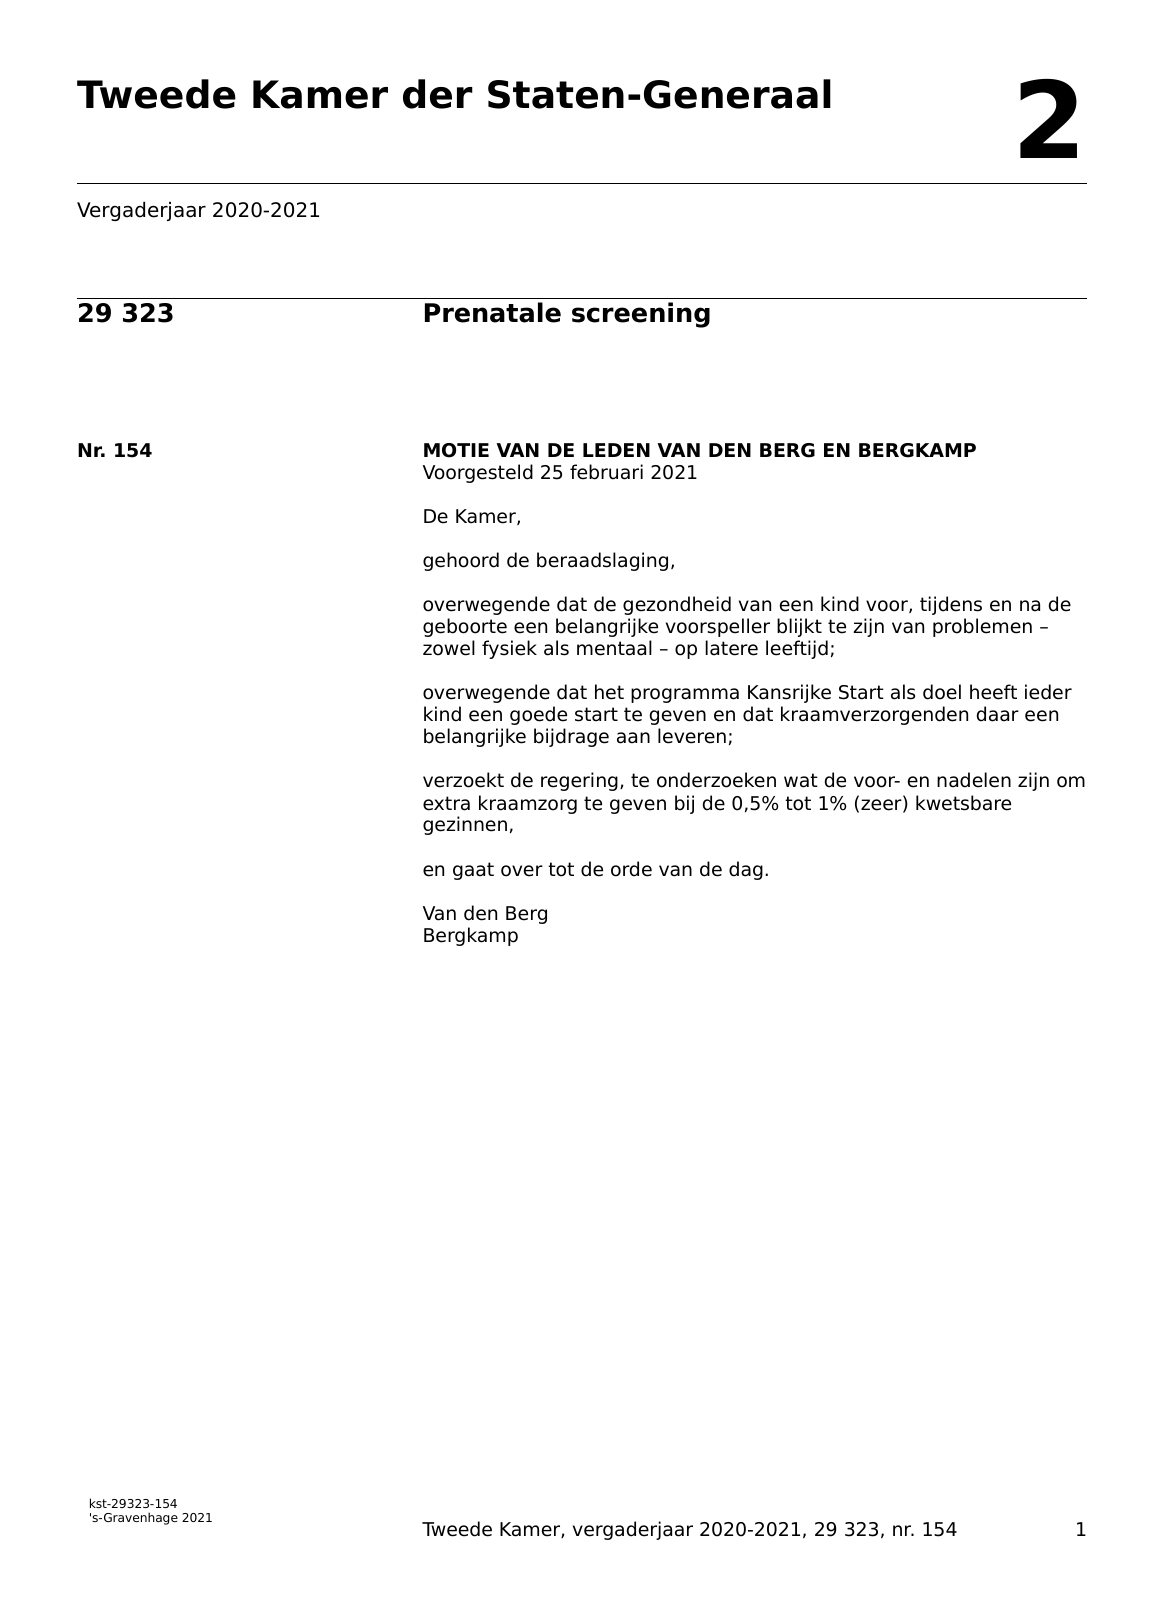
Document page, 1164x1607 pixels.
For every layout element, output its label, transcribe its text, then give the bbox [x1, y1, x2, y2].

text verzoekt de regering, te onderzoeken wat de voor- en nadelen zijn om extra kraamzorg te geven bij de 0,5% tot 1% (zeer) kwetsbare gezinnen, [422, 770, 1087, 836]
text 's-Gravenhage 2021 [88, 1511, 323, 1525]
text De Kamer, [422, 506, 1087, 528]
subtitle 29 323 Prenatale screening [77, 299, 1087, 329]
text Van den Berg [422, 903, 1087, 925]
text Voorgesteld 25 februari 2021 [422, 462, 1087, 484]
subtitle Nr. 154 MOTIE VAN DE LEDEN VAN DEN BERG EN BERGKAMP [77, 440, 1087, 462]
table_header 2 [886, 59, 1087, 183]
text en gaat over tot de orde van de dag. [422, 858, 1087, 881]
text overwegende dat de gezondheid van een kind voor, tijdens en na de geboorte een belangrijke voorspeller blijkt te zijn van problemen – zowel fysiek als mentaal – op latere leeftijd; [422, 594, 1087, 660]
text overwegende dat het programma Kansrijke Start als doel heeft ieder kind een goede start te geven en dat kraamverzorgenden daar een belangrijke bijdrage aan leveren; [422, 682, 1087, 748]
table_cell Vergaderjaar 2020-2021 [77, 184, 1087, 298]
text gehoord de beraadslaging, [422, 550, 1087, 572]
text Bergkamp [422, 925, 1087, 947]
text kst-29323-154 [88, 1497, 323, 1511]
table_header Tweede Kamer der Staten-Generaal [77, 59, 886, 183]
